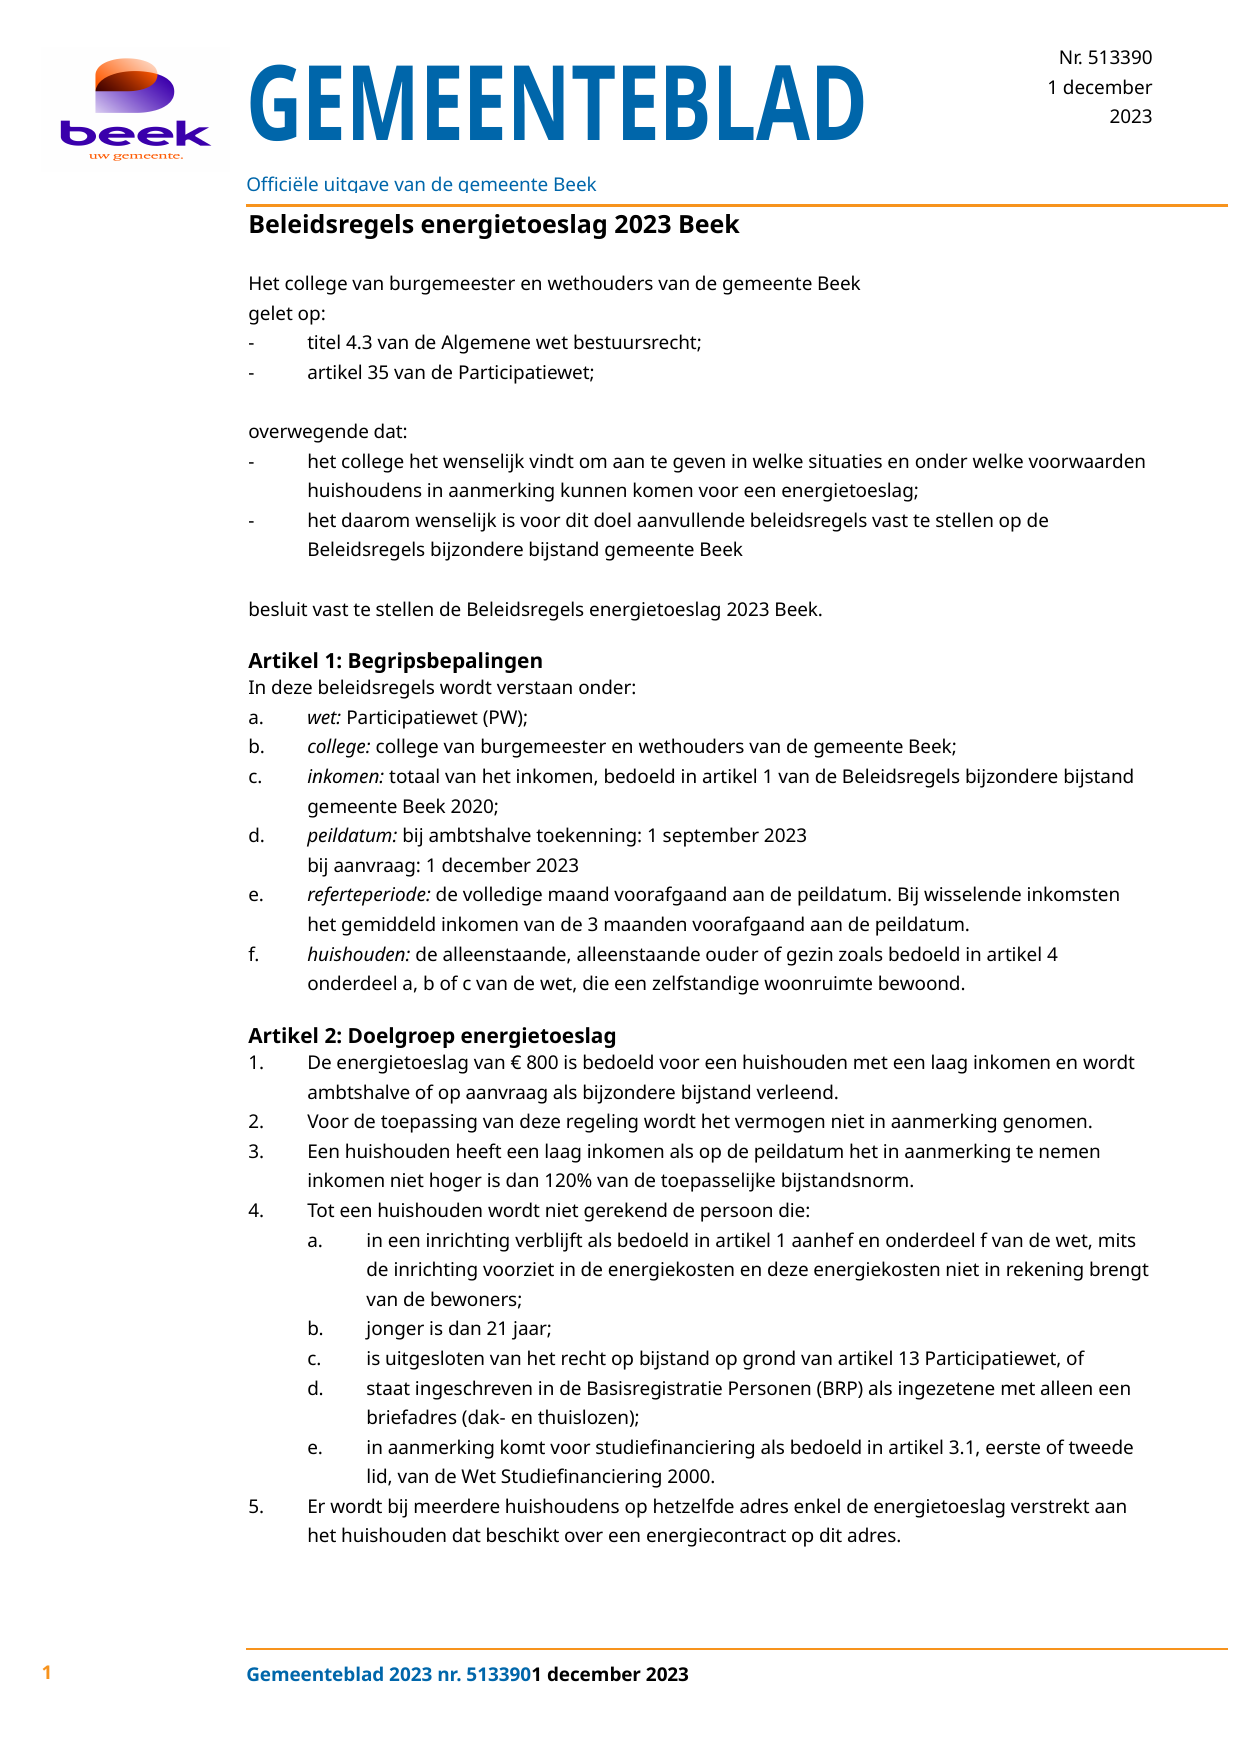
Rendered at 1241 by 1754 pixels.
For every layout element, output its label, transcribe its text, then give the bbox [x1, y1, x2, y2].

list peildatum: bij ambtshalve toekenning: 1 september 2023 [248, 822, 1152, 848]
list Tot een huishouden wordt niet gerekend de persoon die: [248, 1197, 1152, 1223]
list Voor de toepassing van deze regeling wordt het vermogen niet in aanmerking genomen. [248, 1108, 1152, 1134]
text Beleidsregels energietoeslag 2023 Beek [248, 207, 1152, 241]
list het daarom wenselijk is voor dit doel aanvullende beleidsregels vast te stellen op de Beleidsregels bijzondere bijstand gemeente Beek [248, 507, 1152, 562]
picture [41, 47, 231, 172]
list jonger is dan 21 jaar; [307, 1316, 1152, 1341]
list Een huishouden heeft een laag inkomen als op de peildatum het in aanmerking te nemen inkomen niet hoger is dan 120% van de toepasselijke bijstandsnorm. [248, 1138, 1152, 1193]
list referteperiode: de volledige maand voorafgaand aan de peildatum. Bij wisselende inkomsten het gemiddeld inkomen van de 3 maanden voorafgaand aan de peildatum. [248, 882, 1152, 937]
list huishouden: de alleenstaande, alleenstaande ouder of gezin zoals bedoeld in artikel 4 onderdeel a, b of c van de wet, die een zelfstandige woonruimte bewoond. [248, 941, 1152, 996]
list inkomen: totaal van het inkomen, bedoeld in artikel 1 van de Beleidsregels bijzondere bijstand gemeente Beek 2020; [248, 763, 1152, 819]
text besluit vast te stellen de Beleidsregels energietoeslag 2023 Beek. [248, 596, 1152, 621]
list titel 4.3 van de Algemene wet bestuursrecht; [248, 329, 1152, 355]
text Artikel 1: Begripsbepalingen [248, 646, 1152, 674]
list De energietoeslag van € 800 is bedoeld voor een huishouden met een laag inkomen en wordt ambtshalve of op aanvraag als bijzondere bijstand verleend. [248, 1049, 1152, 1104]
text overwegende dat: [248, 418, 1152, 444]
list wet: Participatiewet (PW); [248, 704, 1152, 730]
list college: college van burgemeester en wethouders van de gemeente Beek; [248, 734, 1152, 759]
list bij aanvraag: 1 december 2023 [248, 852, 1152, 878]
text In deze beleidsregels wordt verstaan onder: [248, 674, 1152, 700]
list het college het wenselijk vindt om aan te geven in welke situaties en onder welke voorwaarden huishoudens in aanmerking kunnen komen voor een energietoeslag; [248, 448, 1152, 503]
list staat ingeschreven in de Basisregistratie Personen (BRP) als ingezetene met alleen een briefadres (dak- en thuislozen); [307, 1375, 1152, 1430]
list in een inrichting verblijft als bedoeld in artikel 1 aanhef en onderdeel f van de wet, mits de inrichting voorziet in de energiekosten en deze energiekosten niet in rekening brengt van de bewoners; [307, 1227, 1152, 1312]
text Artikel 2: Doelgroep energietoeslag [248, 1021, 1152, 1049]
list is uitgesloten van het recht op bijstand op grond van artikel 13 Participatiewet, of [307, 1345, 1152, 1371]
text Het college van burgemeester en wethouders van de gemeente Beek [248, 270, 1152, 296]
list artikel 35 van de Participatiewet; [248, 359, 1152, 385]
list in aanmerking komt voor studiefinanciering als bedoeld in artikel 3.1, eerste of tweede lid, van de Wet Studiefinanciering 2000. [307, 1434, 1152, 1489]
list Er wordt bij meerdere huishoudens op hetzelfde adres enkel de energietoeslag verstrekt aan het huishouden dat beschikt over een energiecontract op dit adres. [248, 1493, 1152, 1548]
text gelet op: [248, 300, 1152, 326]
